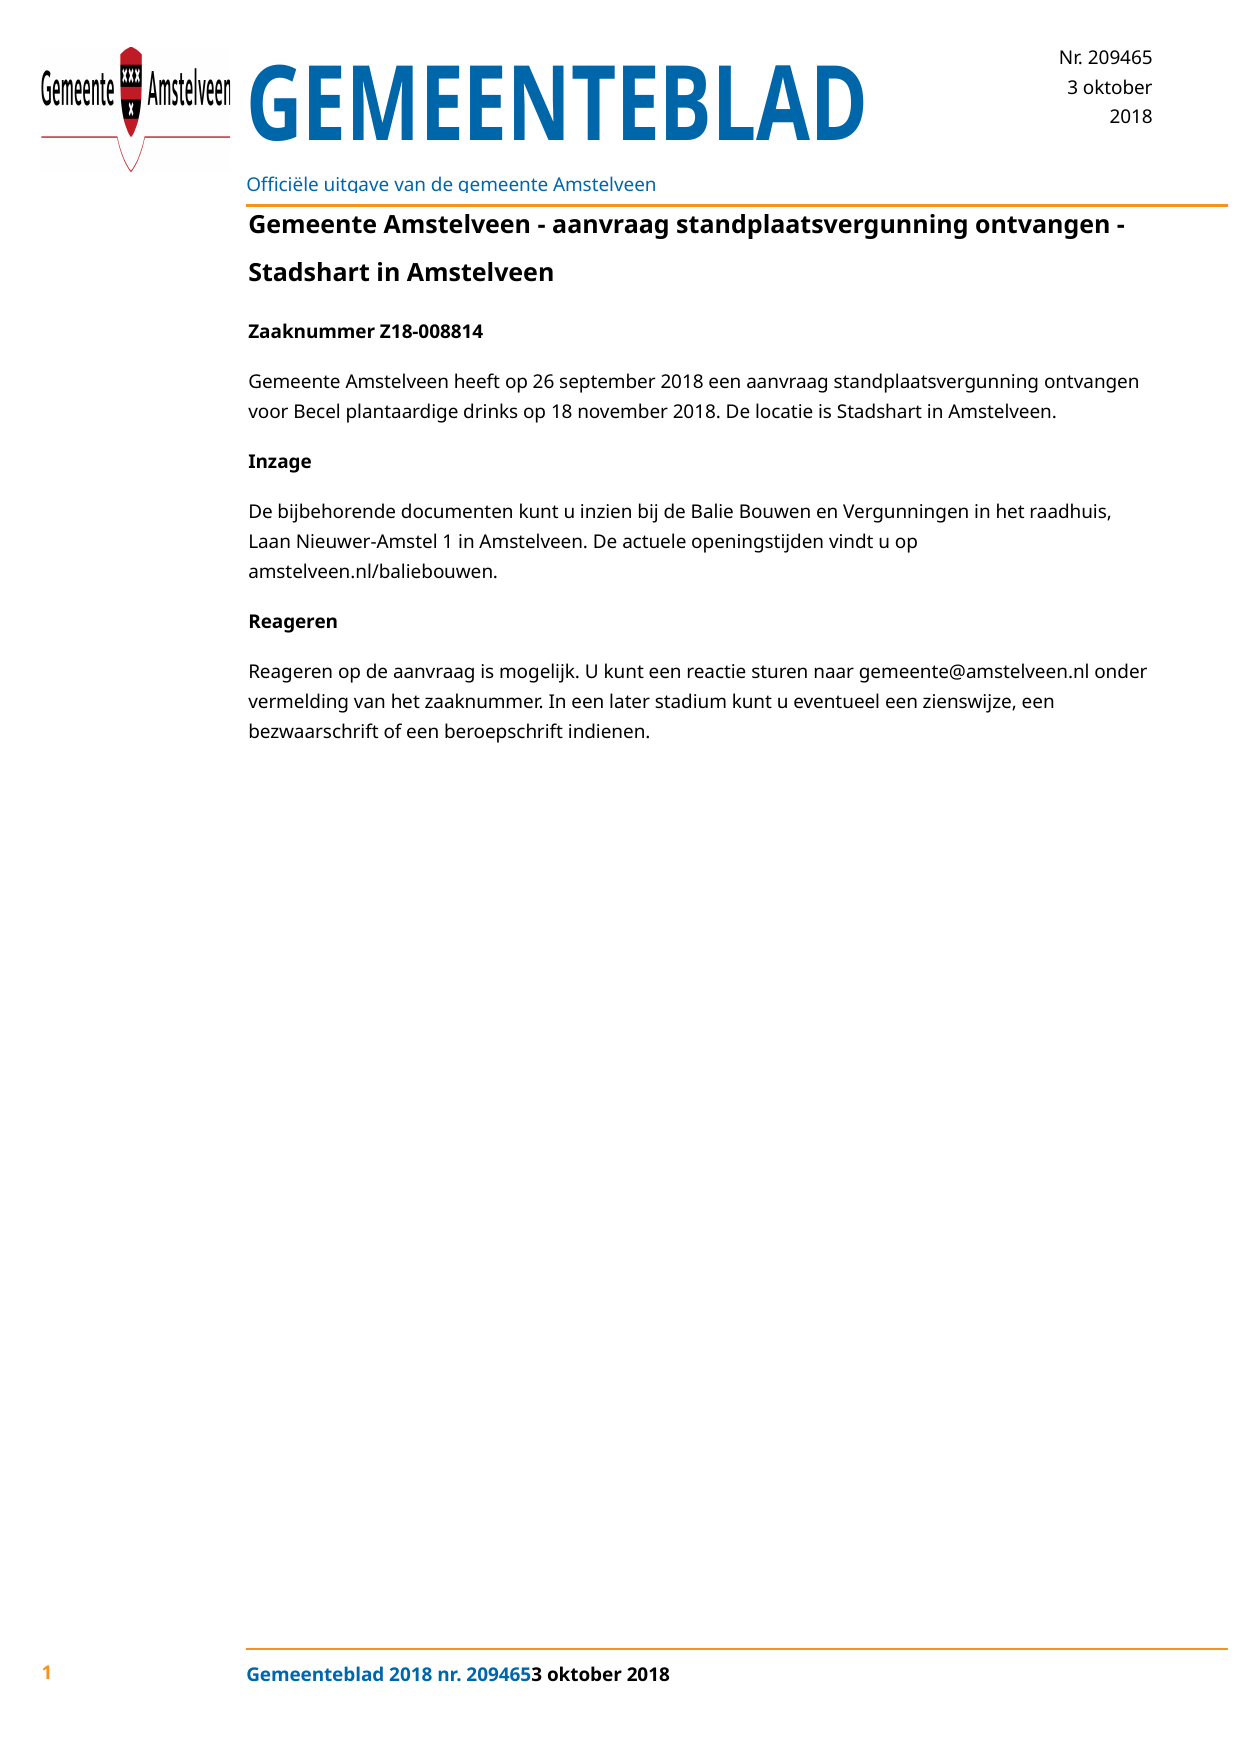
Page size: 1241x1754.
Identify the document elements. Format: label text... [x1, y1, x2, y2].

text Gemeente Amstelveen - aanvraag standplaatsvergunning ontvangen - Stadshart in Amstelveen [248, 207, 1152, 288]
text Gemeente Amstelveen heeft op 26 september 2018 een aanvraag standplaatsvergunning ontvangen voor Becel plantaardige drinks op 18 november 2018. De locatie is Stadshart in Amstelveen. [248, 368, 1152, 424]
picture [41, 47, 231, 172]
text De bijbehorende documenten kunt u inzien bij de Balie Bouwen en Vergunningen in het raadhuis, Laan Nieuwer-Amstel 1 in Amstelveen. De actuele openingstijden vindt u op amstelveen.nl/baliebouwen. [248, 499, 1152, 584]
text Zaaknummer Z18-008814 [248, 318, 1152, 344]
text Inzage [248, 448, 1152, 474]
text Reageren op de aanvraag is mogelijk. U kunt een reactie sturen naar gemeente@amstelveen.nl onder vermelding van het zaaknummer. In een later stadium kunt u eventueel een zienswijze, een bezwaarschrift of een beroepschrift indienen. [248, 659, 1152, 744]
text Reageren [248, 608, 1152, 634]
